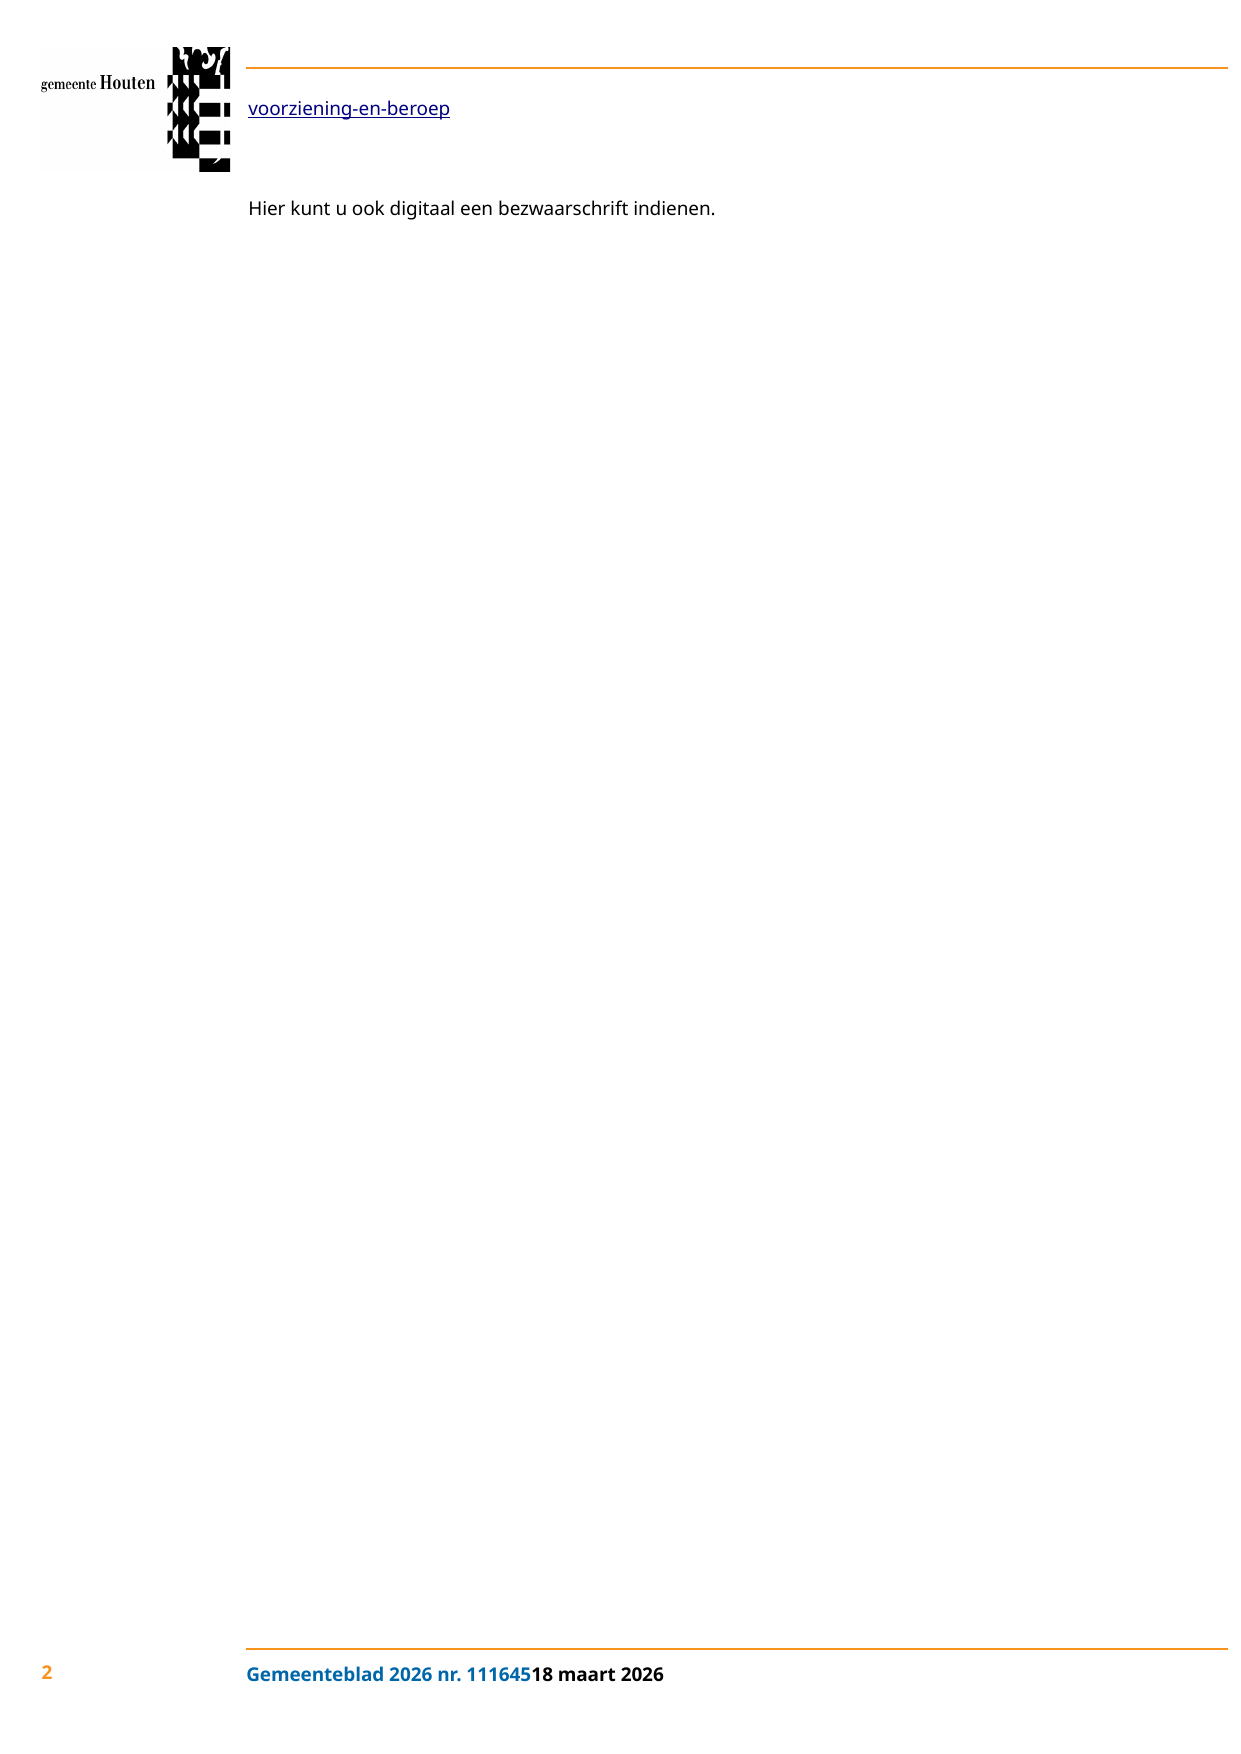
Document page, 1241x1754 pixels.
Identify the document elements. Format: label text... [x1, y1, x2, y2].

text voorziening-en-beroep [248, 95, 1152, 121]
picture [41, 47, 231, 172]
text Hier kunt u ook digitaal een bezwaarschrift indienen. [248, 196, 1152, 221]
